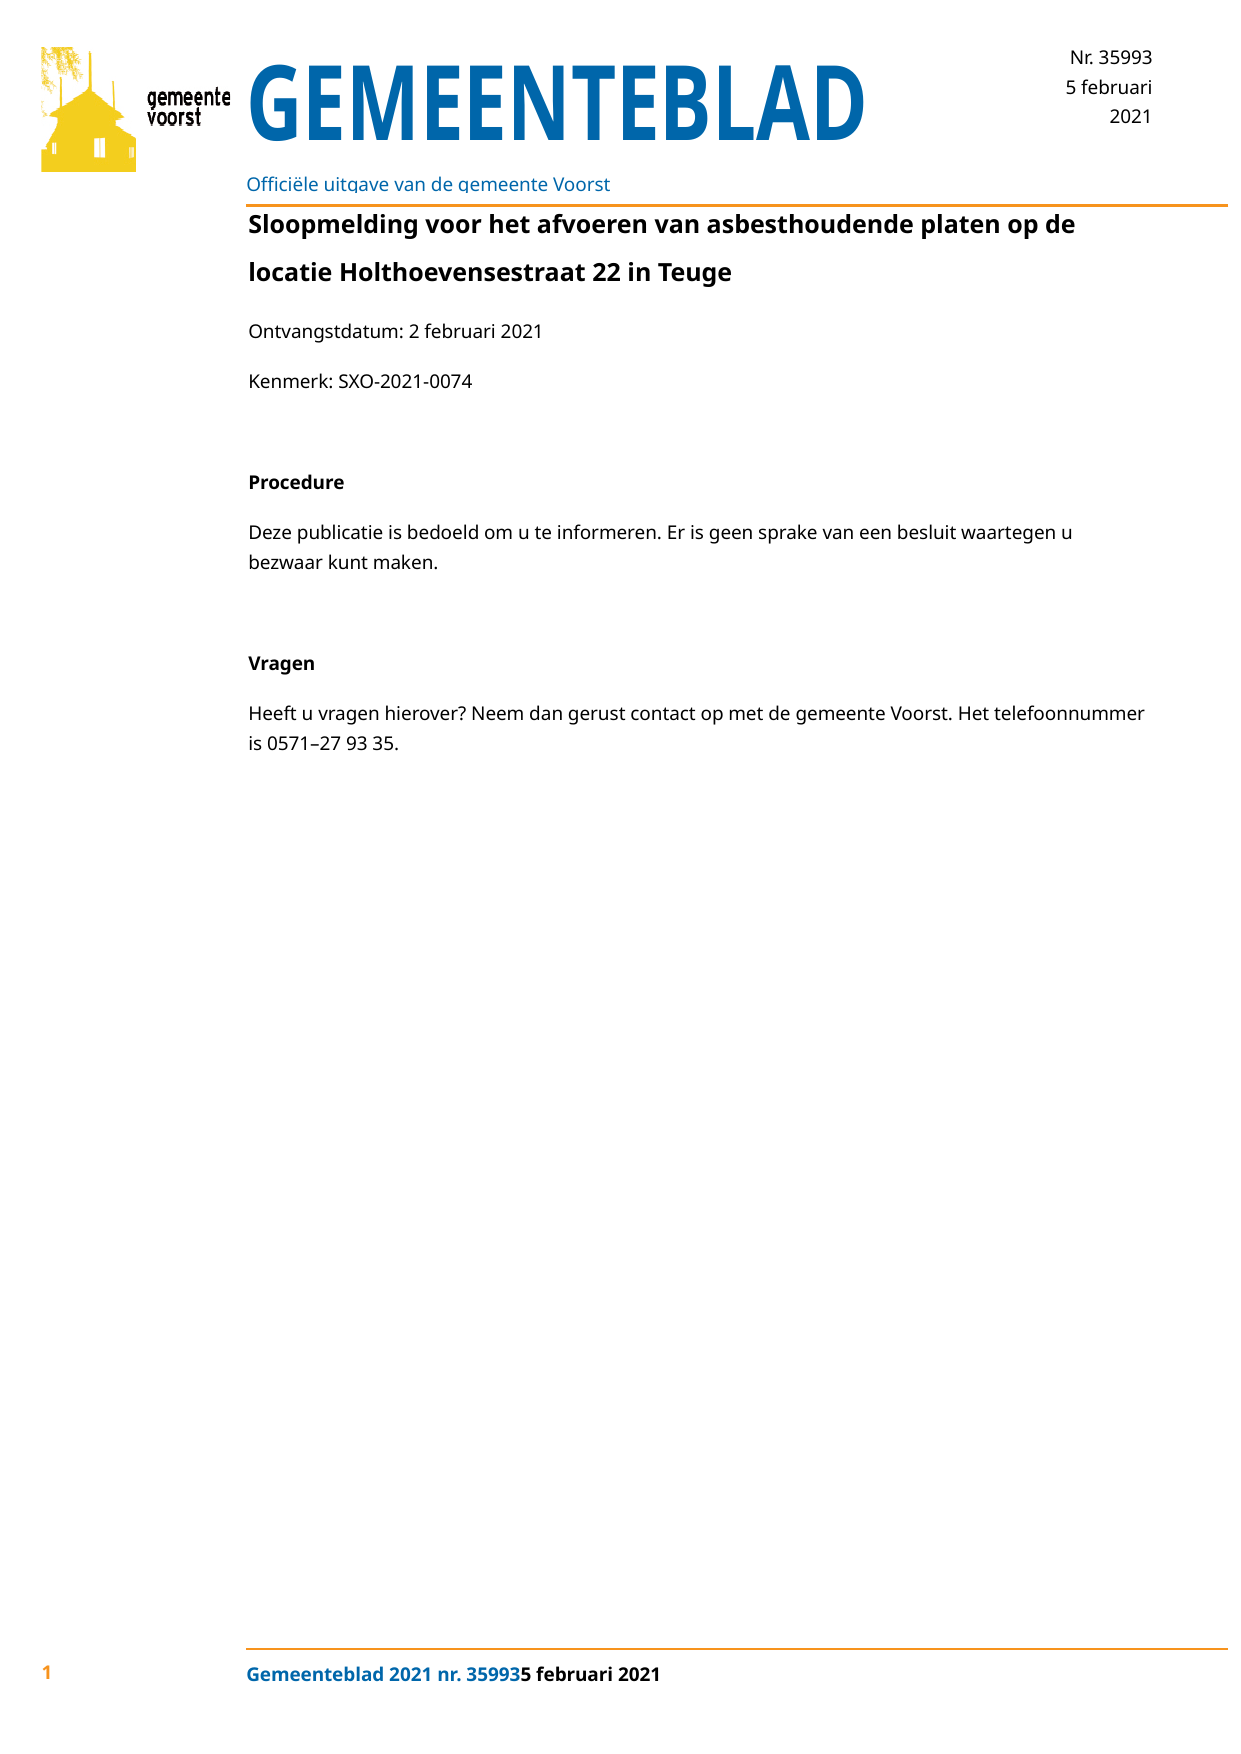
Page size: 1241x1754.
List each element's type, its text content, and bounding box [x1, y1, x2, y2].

picture [41, 47, 231, 172]
text Ontvangstdatum: 2 februari 2021 [248, 318, 1152, 344]
text Sloopmelding voor het afvoeren van asbesthoudende platen op de locatie Holthoevensestraat 22 in Teuge [248, 207, 1152, 288]
text Kenmerk: SXO-2021-0074 [248, 368, 1152, 394]
text Procedure [248, 469, 1152, 495]
text Deze publicatie is bedoeld om u te informeren. Er is geen sprake van een besluit waartegen u bezwaar kunt maken. [248, 519, 1152, 575]
text Heeft u vragen hierover? Neem dan gerust contact op met de gemeente Voorst. Het telefoonnummer is 0571–27 93 35. [248, 700, 1152, 756]
text Vragen [248, 650, 1152, 676]
